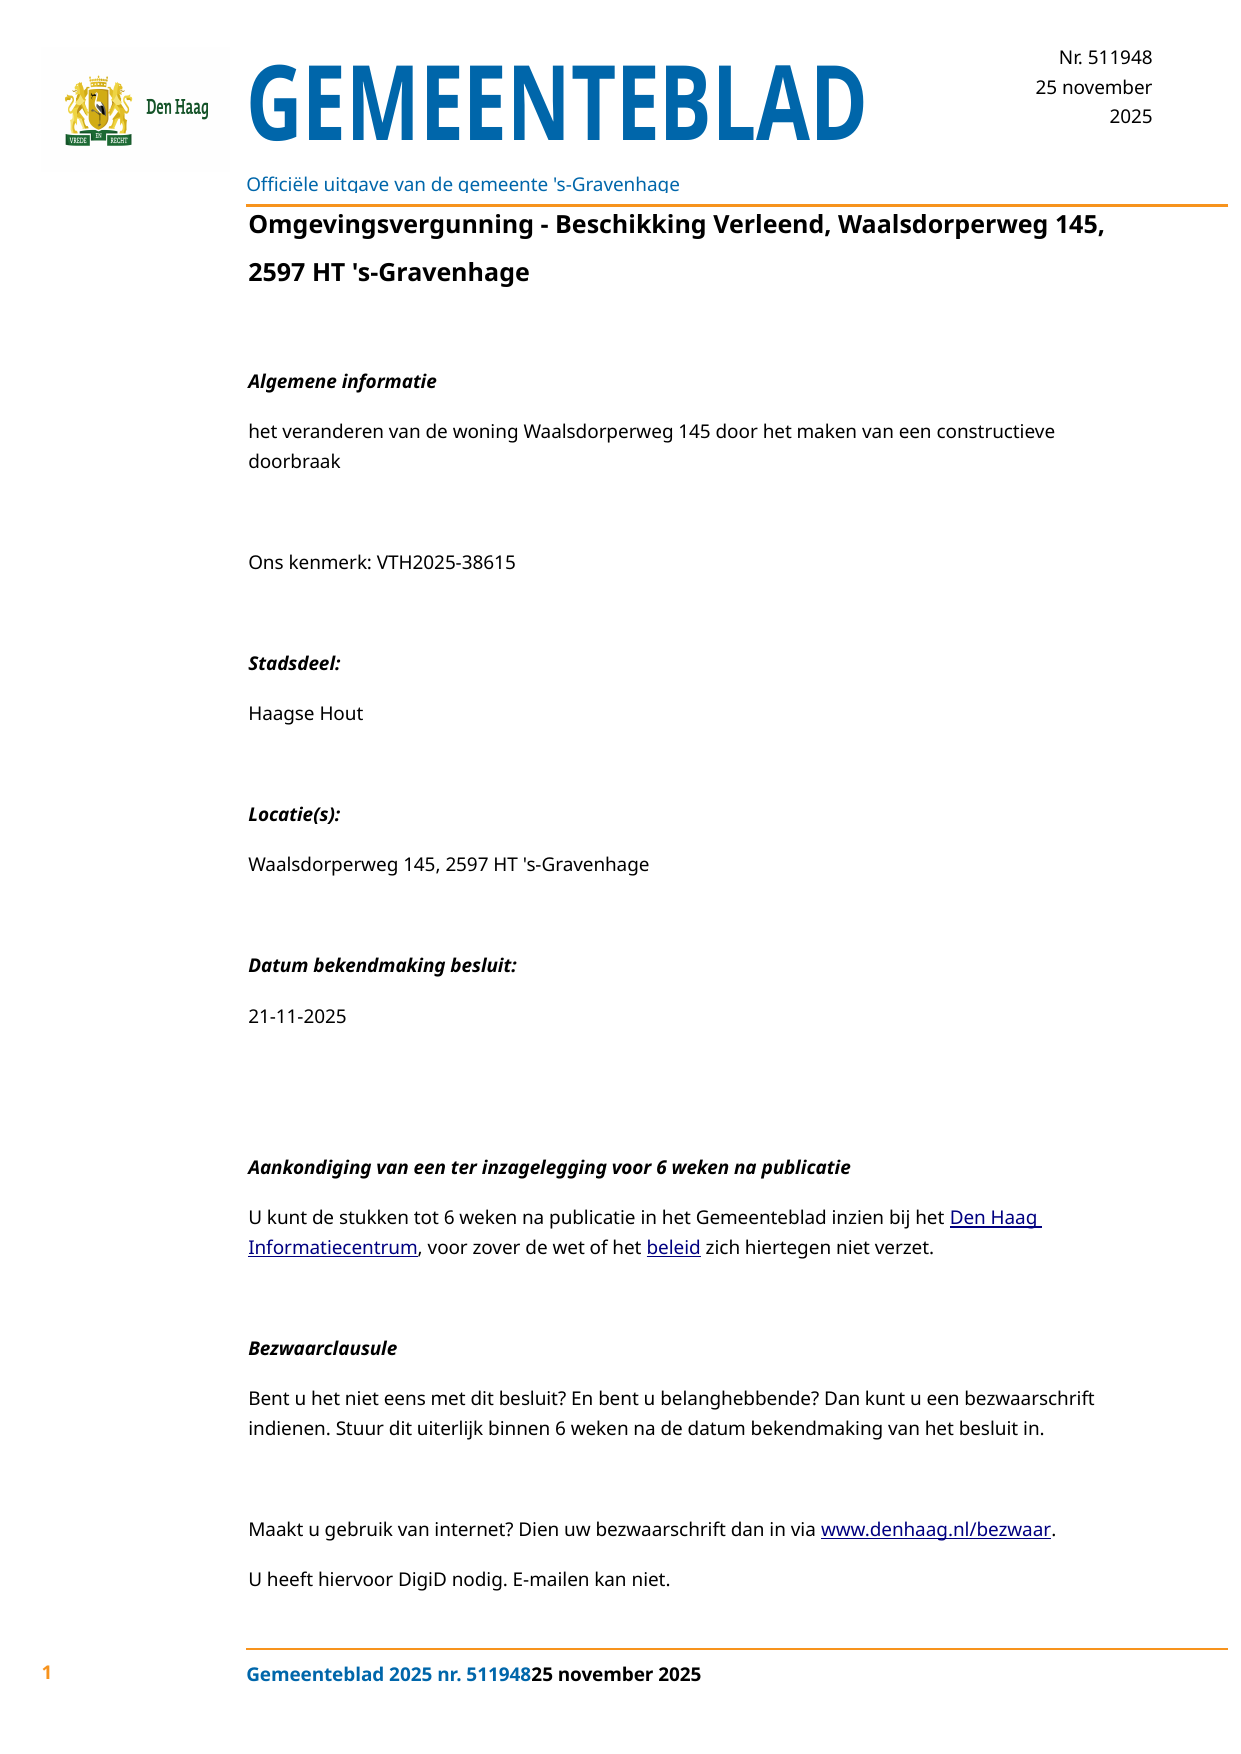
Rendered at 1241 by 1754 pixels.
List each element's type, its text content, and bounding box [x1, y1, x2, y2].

text Bezwaarclausule [248, 1335, 1152, 1361]
text Algemene informatie [248, 368, 1152, 394]
text Omgevingsvergunning - Beschikking Verleend, Waalsdorperweg 145, 2597 HT 's-Gravenhage [248, 207, 1152, 288]
text Bent u het niet eens met dit besluit? En bent u belanghebbende? Dan kunt u een bezwaarschrift indienen. Stuur dit uiterlijk binnen 6 weken na de datum bekendmaking van het besluit in. [248, 1385, 1152, 1441]
text Haagse Hout [248, 700, 1152, 726]
text Maakt u gebruik van internet? Dien uw bezwaarschrift dan in via www.denhaag.nl/bezwaar. [248, 1516, 1152, 1542]
text 21-11-2025 [248, 1003, 1152, 1029]
text U heeft hiervoor DigiD nodig. E-mailen kan niet. [248, 1566, 1152, 1592]
text Stadsdeel: [248, 650, 1152, 676]
text het veranderen van de woning Waalsdorperweg 145 door het maken van een constructieve doorbraak [248, 419, 1152, 474]
text Datum bekendmaking besluit: [248, 952, 1152, 978]
picture [41, 47, 231, 172]
text Ons kenmerk: VTH2025-38615 [248, 549, 1152, 575]
text Waalsdorperweg 145, 2597 HT 's-Gravenhage [248, 852, 1152, 877]
text Locatie(s): [248, 801, 1152, 827]
text U kunt de stukken tot 6 weken na publicatie in het Gemeenteblad inzien bij het Den Haag Informatiecentrum, voor zover de wet of het beleid zich hiertegen niet verzet. [248, 1204, 1152, 1260]
text Aankondiging van een ter inzagelegging voor 6 weken na publicatie [248, 1154, 1152, 1180]
